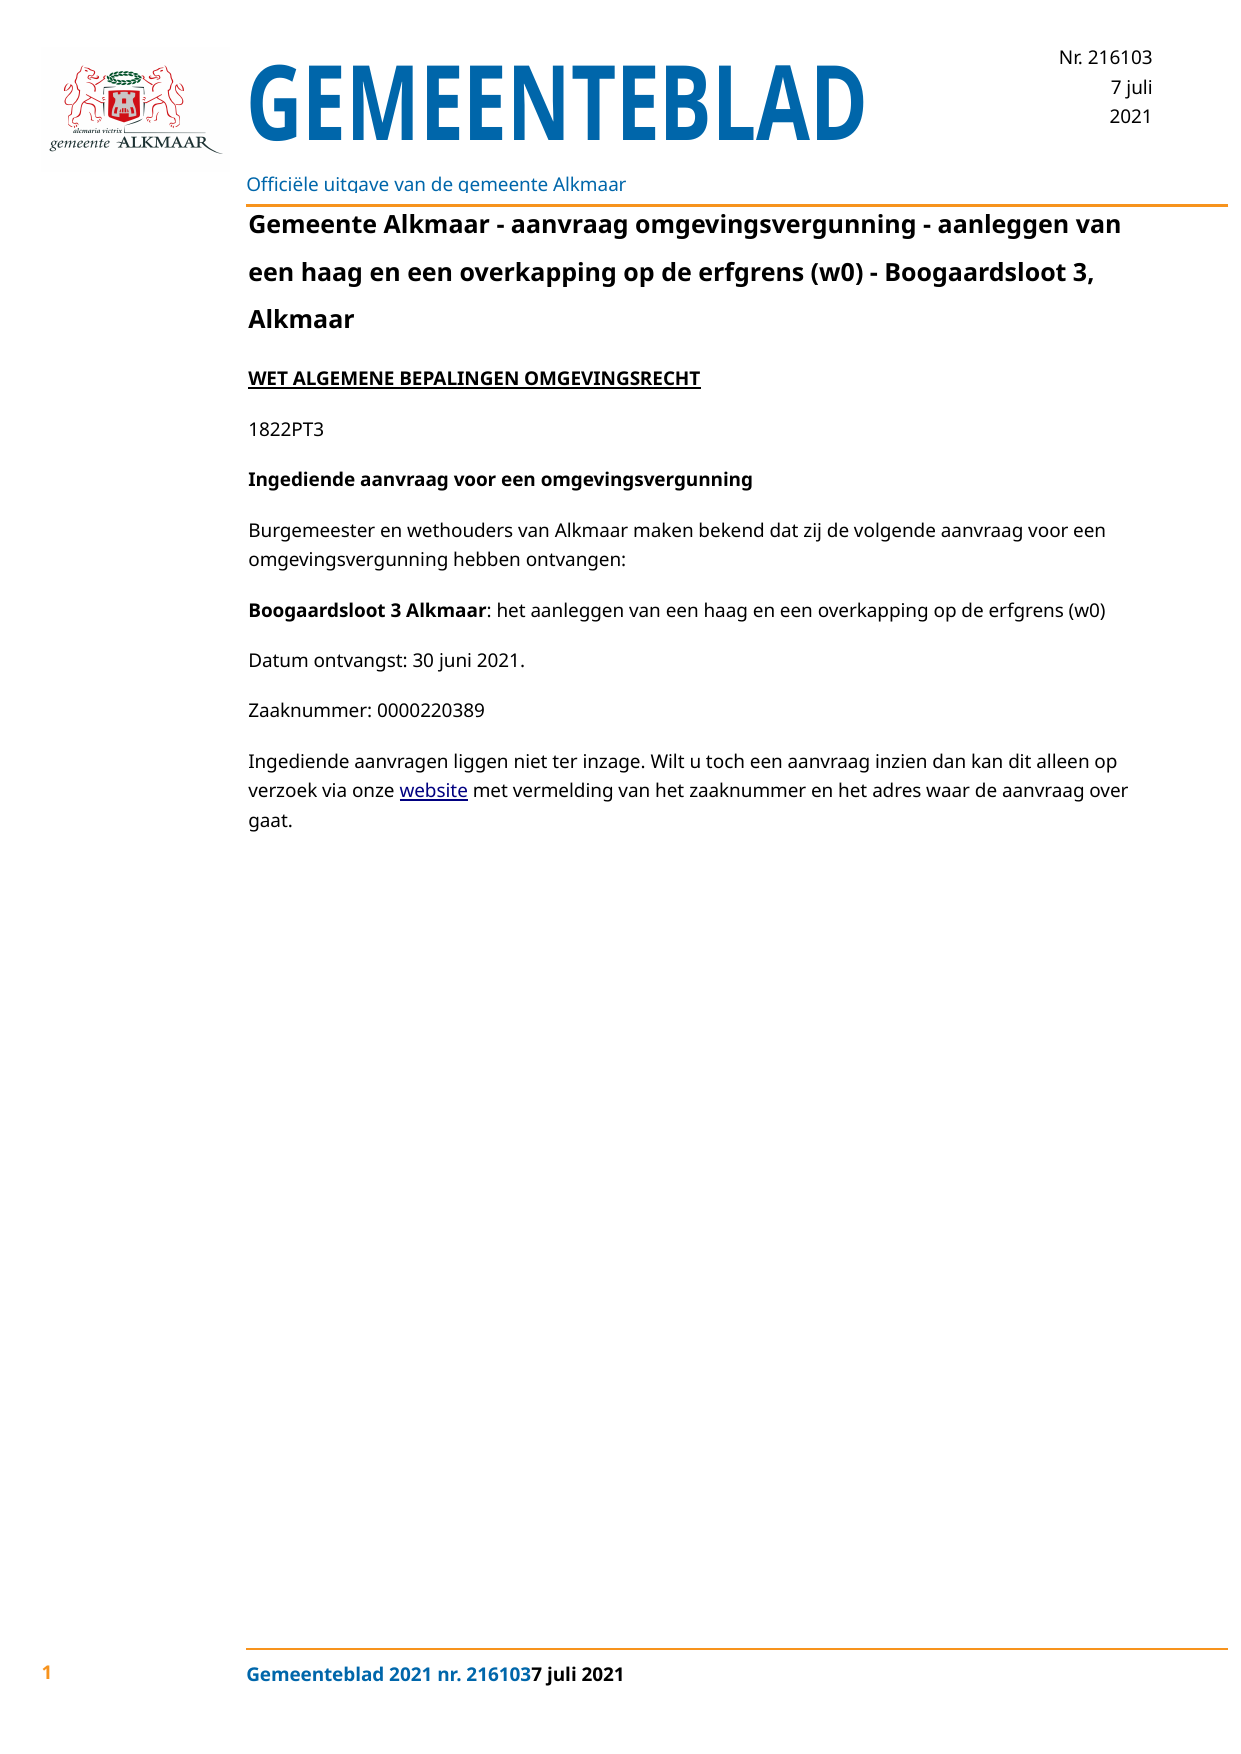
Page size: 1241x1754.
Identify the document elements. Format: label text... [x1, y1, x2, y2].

text 1822PT3 [248, 416, 1152, 442]
text Datum ontvangst: 30 juni 2021. [248, 647, 1152, 673]
text Ingediende aanvraag voor een omgevingsvergunning [248, 466, 1152, 492]
text Burgemeester en wethouders van Alkmaar maken bekend dat zij de volgende aanvraag voor een omgevingsvergunning hebben ontvangen: [248, 517, 1152, 572]
picture [41, 47, 231, 172]
text Boogaardsloot 3 Alkmaar: het aanleggen van een haag en een overkapping op de erfgrens (w0) [248, 597, 1152, 622]
text Zaaknummer: 0000220389 [248, 698, 1152, 723]
text WET ALGEMENE BEPALINGEN OMGEVINGSRECHT [248, 366, 1152, 391]
text Ingediende aanvragen liggen niet ter inzage. Wilt u toch een aanvraag inzien dan kan dit alleen op verzoek via onze website met vermelding van het zaaknummer en het adres waar de aanvraag over gaat. [248, 748, 1152, 833]
text Gemeente Alkmaar - aanvraag omgevingsvergunning - aanleggen van een haag en een overkapping op de erfgrens (w0) - Boogaardsloot 3, Alkmaar [248, 207, 1152, 336]
